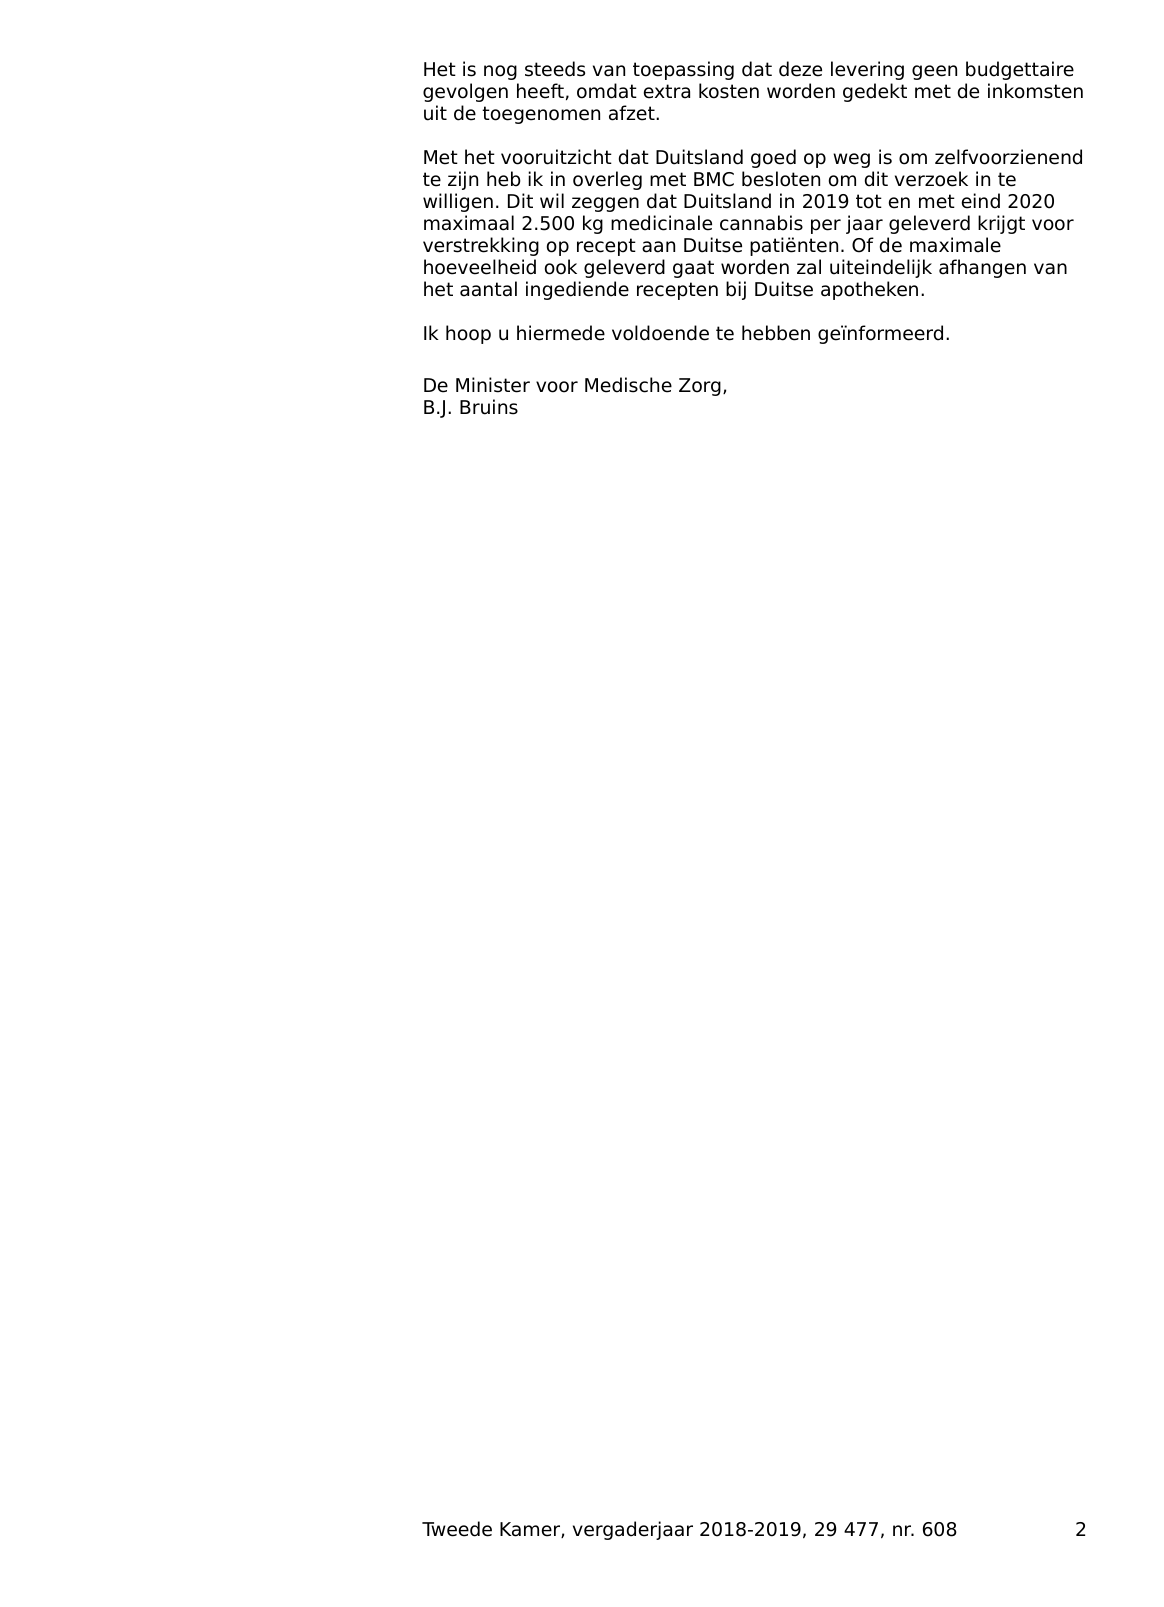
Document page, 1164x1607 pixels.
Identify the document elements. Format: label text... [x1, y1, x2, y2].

text Het is nog steeds van toepassing dat deze levering geen budgettaire gevolgen heeft, omdat extra kosten worden gedekt met de inkomsten uit de toegenomen afzet. [422, 59, 1087, 125]
text Ik hoop u hiermede voldoende te hebben geïnformeerd. [422, 323, 1087, 345]
text De Minister voor Medische Zorg, B.J. Bruins [422, 375, 1087, 419]
text Met het vooruitzicht dat Duitsland goed op weg is om zelfvoorzienend te zijn heb ik in overleg met BMC besloten om dit verzoek in te willigen. Dit wil zeggen dat Duitsland in 2019 tot en met eind 2020 maximaal 2.500 kg medicinale cannabis per jaar geleverd krijgt voor verstrekking op recept aan Duitse patiënten. Of de maximale hoeveelheid ook geleverd gaat worden zal uiteindelijk afhangen van het aantal ingediende recepten bij Duitse apotheken. [422, 147, 1087, 301]
